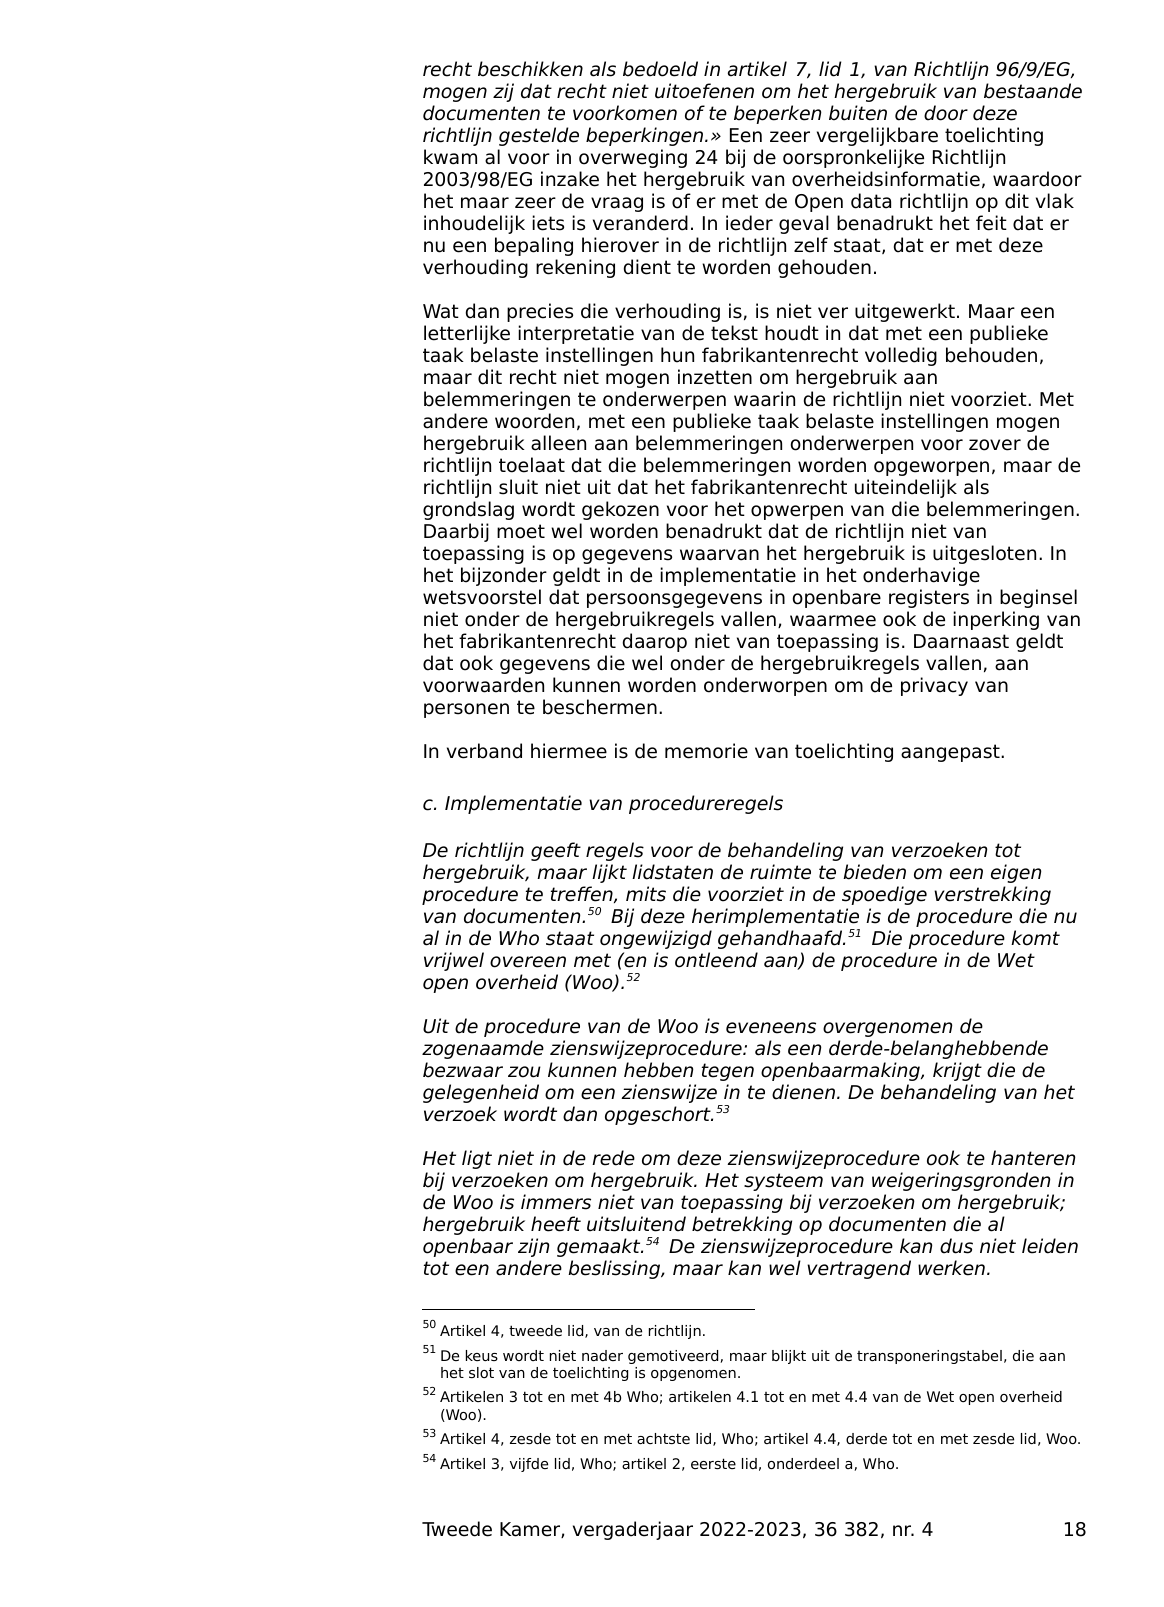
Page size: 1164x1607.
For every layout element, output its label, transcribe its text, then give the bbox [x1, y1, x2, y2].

text Het ligt niet in de rede om deze zienswijzeprocedure ook te hanteren bij verzoeken om hergebruik. Het systeem van weigeringsgronden in de Woo is immers niet van toepassing bij verzoeken om hergebruik; hergebruik heeft uitsluitend betrekking op documenten die al openbaar zijn gemaakt. De zienswijzeprocedure kan dus niet leiden tot een andere beslissing, maar kan wel vertragend werken. [422, 1148, 1087, 1280]
text De richtlijn geeft regels voor de behandeling van verzoeken tot hergebruik, maar lijkt lidstaten de ruimte te bieden om een eigen procedure te treffen, mits die voorziet in de spoedige verstrekking van documenten. Bij deze herimplementatie is de procedure die nu al in de Who staat ongewijzigd gehandhaafd. Die procedure komt vrijwel overeen met (en is ontleend aan) de procedure in de Wet open overheid (Woo). [422, 840, 1087, 994]
text Artikel 4, tweede lid, van de richtlijn. [422, 1318, 1087, 1341]
text Uit de procedure van de Woo is eveneens overgenomen de zogenaamde zienswijzeprocedure: als een derde-belanghebbende bezwaar zou kunnen hebben tegen openbaarmaking, krijgt die de gelegenheid om een zienswijze in te dienen. De behandeling van het verzoek wordt dan opgeschort. [422, 1016, 1087, 1126]
text De keus wordt niet nader gemotiveerd, maar blijkt uit de transponeringstabel, die aan het slot van de toelichting is opgenomen. [422, 1343, 1087, 1382]
text Wat dan precies die verhouding is, is niet ver uitgewerkt. Maar een letterlijke interpretatie van de tekst houdt in dat met een publieke taak belaste instellingen hun fabrikantenrecht volledig behouden, maar dit recht niet mogen inzetten om hergebruik aan belemmeringen te onderwerpen waarin de richtlijn niet voorziet. Met andere woorden, met een publieke taak belaste instellingen mogen hergebruik alleen aan belemmeringen onderwerpen voor zover de richtlijn toelaat dat die belemmeringen worden opgeworpen, maar de richtlijn sluit niet uit dat het fabrikantenrecht uiteindelijk als grondslag wordt gekozen voor het opwerpen van die belemmeringen. Daarbij moet wel worden benadrukt dat de richtlijn niet van toepassing is op gegevens waarvan het hergebruik is uitgesloten. In het bijzonder geldt in de implementatie in het onderhavige wetsvoorstel dat persoonsgegevens in openbare registers in beginsel niet onder de hergebruikregels vallen, waarmee ook de inperking van het fabrikantenrecht daarop niet van toepassing is. Daarnaast geldt dat ook gegevens die wel onder de hergebruikregels vallen, aan voorwaarden kunnen worden onderworpen om de privacy van personen te beschermen. [422, 301, 1087, 719]
subtitle c. Implementatie van procedureregels [422, 793, 1087, 815]
text Artikel 3, vijfde lid, Who; artikel 2, eerste lid, onderdeel a, Who. [422, 1452, 1087, 1474]
text recht beschikken als bedoeld in artikel 7, lid 1, van Richtlijn 96/9/EG, mogen zij dat recht niet uitoefenen om het hergebruik van bestaande documenten te voorkomen of te beperken buiten de door deze richtlijn gestelde beperkingen.» Een zeer vergelijkbare toelichting kwam al voor in overweging 24 bij de oorspronkelijke Richtlijn 2003/98/EG inzake het hergebruik van overheidsinformatie, waardoor het maar zeer de vraag is of er met de Open data richtlijn op dit vlak inhoudelijk iets is veranderd. In ieder geval benadrukt het feit dat er nu een bepaling hierover in de richtlijn zelf staat, dat er met deze verhouding rekening dient te worden gehouden. [422, 59, 1087, 279]
text Artikelen 3 tot en met 4b Who; artikelen 4.1 tot en met 4.4 van de Wet open overheid (Woo). [422, 1385, 1087, 1424]
text Artikel 4, zesde tot en met achtste lid, Who; artikel 4.4, derde tot en met zesde lid, Woo. [422, 1427, 1087, 1449]
text In verband hiermee is de memorie van toelichting aangepast. [422, 741, 1087, 763]
